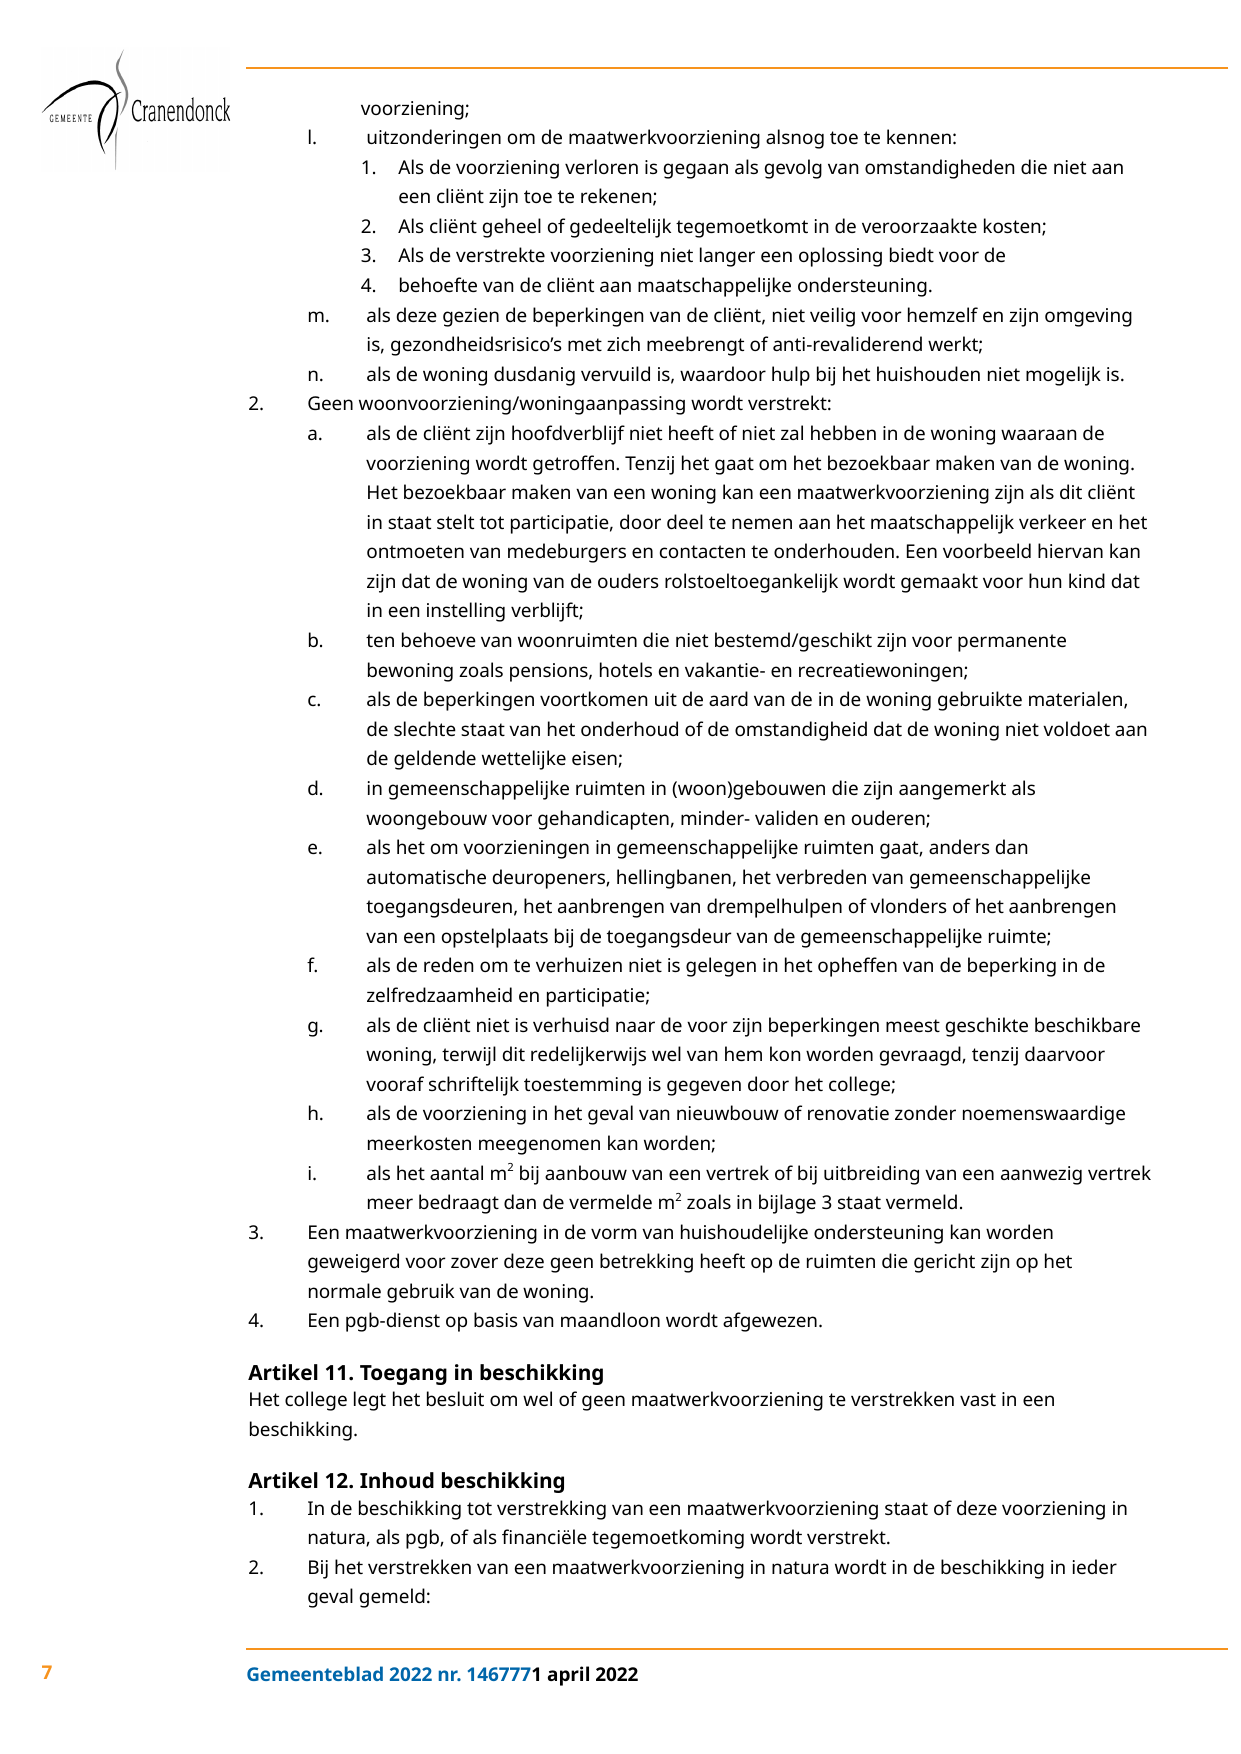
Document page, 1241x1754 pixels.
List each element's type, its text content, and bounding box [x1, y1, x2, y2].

list In de beschikking tot verstrekking van een maatwerkvoorziening staat of deze voorziening in natura, als pgb, of als financiële tegemoetkoming wordt verstrekt. [248, 1495, 1152, 1550]
list Een maatwerkvoorziening in de vorm van huishoudelijke ondersteuning kan worden geweigerd voor zover deze geen betrekking heeft op de ruimten die gericht zijn op het normale gebruik van de woning. [248, 1219, 1152, 1304]
list uitzonderingen om de maatwerkvoorziening alsnog toe te kennen: [307, 124, 1152, 150]
picture [41, 47, 231, 172]
list Als de verstrekte voorziening niet langer een oplossing biedt voor de [361, 243, 1152, 268]
text Het college legt het besluit om wel of geen maatwerkvoorziening te verstrekken vast in een beschikking. [248, 1387, 1152, 1442]
list als de reden om te verhuizen niet is gelegen in het opheffen van de beperking in de zelfredzaamheid en participatie; [307, 953, 1152, 1008]
list als de beperkingen voortkomen uit de aard van de in de woning gebruikte materialen, de slechte staat van het onderhoud of de omstandigheid dat de woning niet voldoet aan de geldende wettelijke eisen; [307, 686, 1152, 771]
list Als cliënt geheel of gedeeltelijk tegemoetkomt in de veroorzaakte kosten; [361, 213, 1152, 239]
list in gemeenschappelijke ruimten in (woon)gebouwen die zijn aangemerkt als woongebouw voor gehandicapten, minder- validen en ouderen; [307, 775, 1152, 831]
list als het om voorzieningen in gemeenschappelijke ruimten gaat, anders dan automatische deuropeners, hellingbanen, het verbreden van gemeenschappelijke toegangsdeuren, het aanbrengen van drempelhulpen of vlonders of het aanbrengen van een opstelplaats bij de toegangsdeur van de gemeenschappelijke ruimte; [307, 834, 1152, 949]
list als de cliënt niet is verhuisd naar de voor zijn beperkingen meest geschikte beschikbare woning, terwijl dit redelijkerwijs wel van hem kon worden gevraagd, tenzij daarvoor vooraf schriftelijk toestemming is gegeven door het college; [307, 1012, 1152, 1097]
list Een pgb-dienst op basis van maandloon wordt afgewezen. [248, 1308, 1152, 1333]
list Geen woonvoorziening/woningaanpassing wordt verstrekt: [248, 391, 1152, 416]
list als de voorziening in het geval van nieuwbouw of renovatie zonder noemenswaardige meerkosten meegenomen kan worden; [307, 1101, 1152, 1156]
text Artikel 11. Toegang in beschikking [248, 1358, 1152, 1387]
list als de woning dusdanig vervuild is, waardoor hulp bij het huishouden niet mogelijk is. [307, 361, 1152, 387]
list als het aantal m2 bij aanbouw van een vertrek of bij uitbreiding van een aanwezig vertrek meer bedraagt dan de vermelde m2 zoals in bijlage 3 staat vermeld. [307, 1160, 1152, 1215]
list Bij het verstrekken van een maatwerkvoorziening in natura wordt in de beschikking in ieder geval gemeld: [248, 1554, 1152, 1609]
list ten behoeve van woonruimten die niet bestemd/geschikt zijn voor permanente bewoning zoals pensions, hotels en vakantie- en recreatiewoningen; [307, 627, 1152, 683]
list als deze gezien de beperkingen van de cliënt, niet veilig voor hemzelf en zijn omgeving is, gezondheidsrisico’s met zich meebrengt of anti-revaliderend werkt; [307, 302, 1152, 357]
list Als de voorziening verloren is gegaan als gevolg van omstandigheden die niet aan een cliënt zijn toe te rekenen; [361, 154, 1152, 209]
list als de cliënt zijn hoofdverblijf niet heeft of niet zal hebben in de woning waaraan de voorziening wordt getroffen. Tenzij het gaat om het bezoekbaar maken van de woning. [307, 420, 1152, 476]
list behoefte van de cliënt aan maatschappelijke ondersteuning. [361, 272, 1152, 298]
list Het bezoekbaar maken van een woning kan een maatwerkvoorziening zijn als dit cliënt in staat stelt tot participatie, door deel te nemen aan het maatschappelijk verkeer en het ontmoeten van medeburgers en contacten te onderhouden. Een voorbeeld hiervan kan zijn dat de woning van de ouders rolstoeltoegankelijk wordt gemaakt voor hun kind dat in een instelling verblijft; [307, 479, 1152, 623]
text Artikel 12. Inhoud beschikking [248, 1467, 1152, 1495]
list voorziening; [323, 95, 1152, 121]
